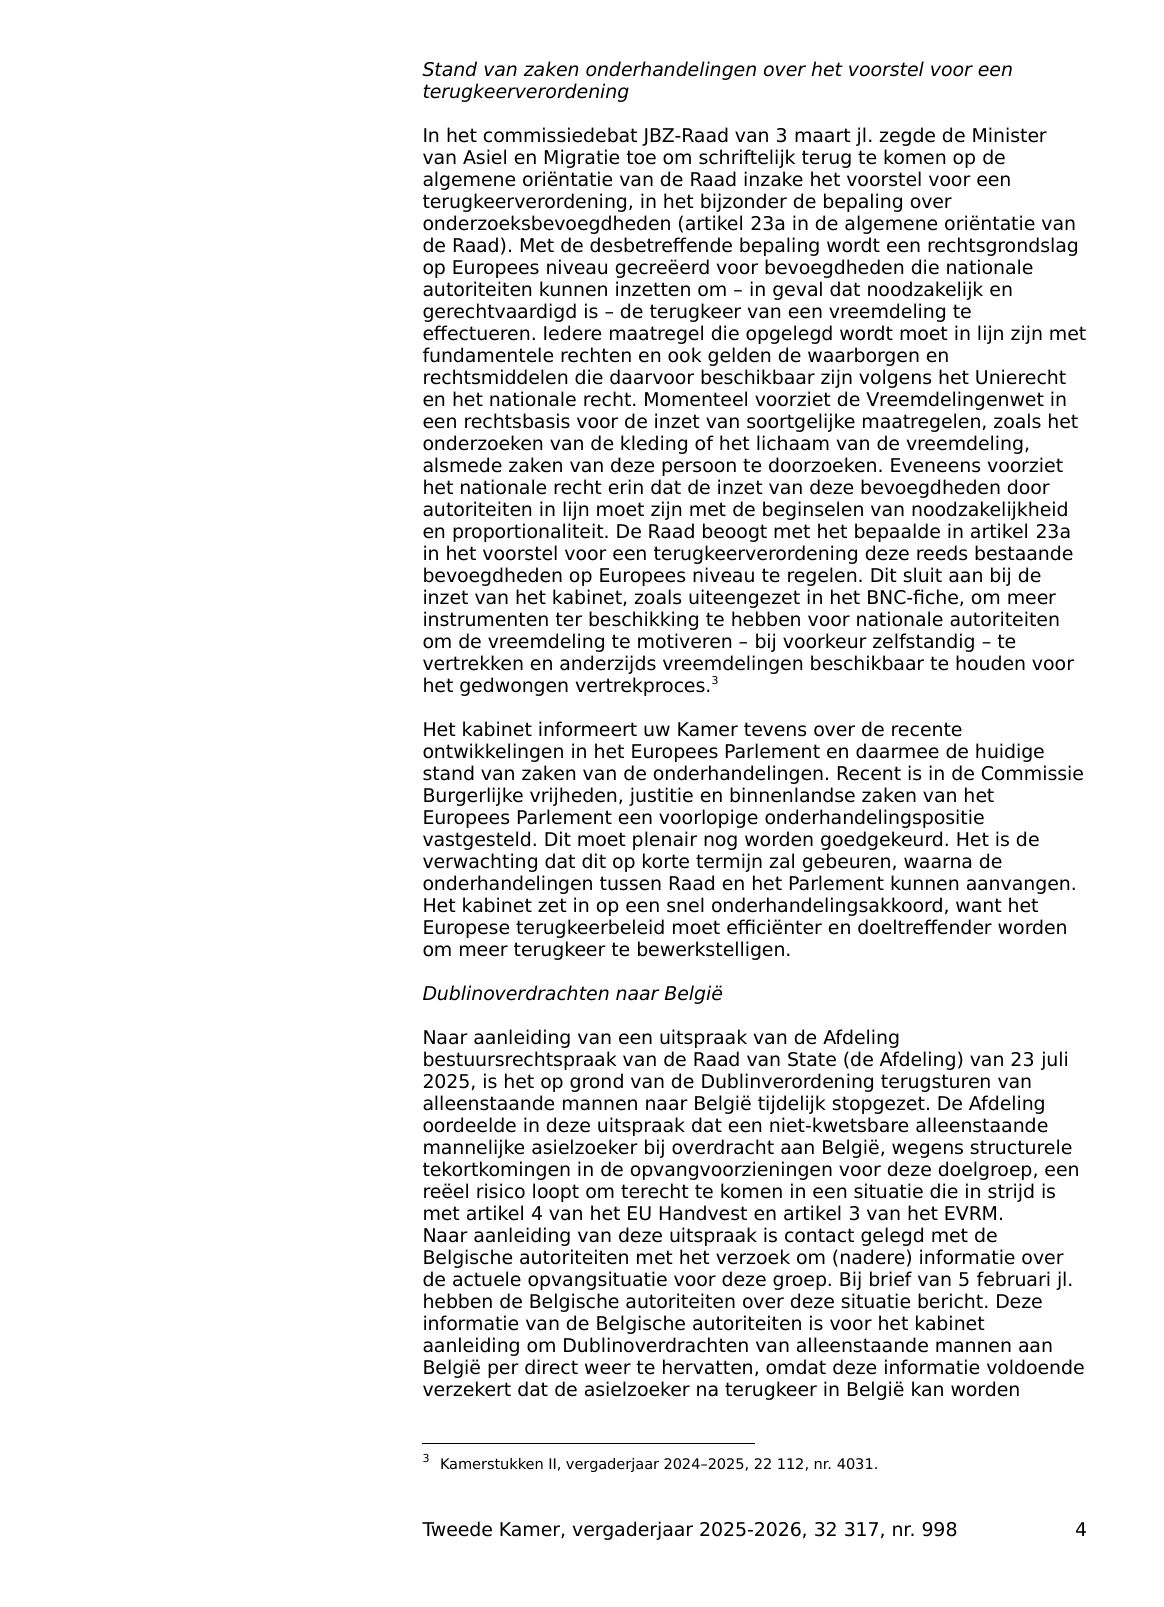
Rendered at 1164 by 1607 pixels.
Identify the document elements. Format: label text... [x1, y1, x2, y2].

subtitle Dublinoverdrachten naar België [422, 983, 1087, 1005]
text Naar aanleiding van deze uitspraak is contact gelegd met de Belgische autoriteiten met het verzoek om (nadere) informatie over de actuele opvangsituatie voor deze groep. Bij brief van 5 februari jl. hebben de Belgische autoriteiten over deze situatie bericht. Deze informatie van de Belgische autoriteiten is voor het kabinet aanleiding om Dublinoverdrachten van alleenstaande mannen aan België per direct weer te hervatten, omdat deze informatie voldoende verzekert dat de asielzoeker na terugkeer in België kan worden [422, 1225, 1087, 1401]
text In het commissiedebat JBZ-Raad van 3 maart jl. zegde de Minister van Asiel en Migratie toe om schriftelijk terug te komen op de algemene oriëntatie van de Raad inzake het voorstel voor een terugkeerverordening, in het bijzonder de bepaling over onderzoeksbevoegdheden (artikel 23a in de algemene oriëntatie van de Raad). Met de desbetreffende bepaling wordt een rechtsgrondslag op Europees niveau gecreëerd voor bevoegdheden die nationale autoriteiten kunnen inzetten om – in geval dat noodzakelijk en gerechtvaardigd is – de terugkeer van een vreemdeling te effectueren. Iedere maatregel die opgelegd wordt moet in lijn zijn met fundamentele rechten en ook gelden de waarborgen en rechtsmiddelen die daarvoor beschikbaar zijn volgens het Unierecht en het nationale recht. Momenteel voorziet de Vreemdelingenwet in een rechtsbasis voor de inzet van soortgelijke maatregelen, zoals het onderzoeken van de kleding of het lichaam van de vreemdeling, alsmede zaken van deze persoon te doorzoeken. Eveneens voorziet het nationale recht erin dat de inzet van deze bevoegdheden door autoriteiten in lijn moet zijn met de beginselen van noodzakelijkheid en proportionaliteit. De Raad beoogt met het bepaalde in artikel 23a in het voorstel voor een terugkeerverordening deze reeds bestaande bevoegdheden op Europees niveau te regelen. Dit sluit aan bij de inzet van het kabinet, zoals uiteengezet in het BNC-fiche, om meer instrumenten ter beschikking te hebben voor nationale autoriteiten om de vreemdeling te motiveren – bij voorkeur zelfstandig – te vertrekken en anderzijds vreemdelingen beschikbaar te houden voor het gedwongen vertrekproces. [422, 125, 1087, 697]
text Naar aanleiding van een uitspraak van de Afdeling bestuursrechtspraak van de Raad van State (de Afdeling) van 23 juli 2025, is het op grond van de Dublinverordening terugsturen van alleenstaande mannen naar België tijdelijk stopgezet. De Afdeling oordeelde in deze uitspraak dat een niet-kwetsbare alleenstaande mannelijke asielzoeker bij overdracht aan België, wegens structurele tekortkomingen in de opvangvoorzieningen voor deze doelgroep, een reëel risico loopt om terecht te komen in een situatie die in strijd is met artikel 4 van het EU Handvest en artikel 3 van het EVRM. [422, 1027, 1087, 1225]
text Het kabinet informeert uw Kamer tevens over de recente ontwikkelingen in het Europees Parlement en daarmee de huidige stand van zaken van de onderhandelingen. Recent is in de Commissie Burgerlijke vrijheden, justitie en binnenlandse zaken van het Europees Parlement een voorlopige onderhandelingspositie vastgesteld. Dit moet plenair nog worden goedgekeurd. Het is de verwachting dat dit op korte termijn zal gebeuren, waarna de onderhandelingen tussen Raad en het Parlement kunnen aanvangen. Het kabinet zet in op een snel onderhandelingsakkoord, want het Europese terugkeerbeleid moet efficiënter en doeltreffender worden om meer terugkeer te bewerkstelligen. [422, 719, 1087, 961]
text Kamerstukken II, vergaderjaar 2024–2025, 22 112, nr. 4031. [422, 1452, 1087, 1474]
subtitle Stand van zaken onderhandelingen over het voorstel voor een terugkeerverordening [422, 59, 1087, 103]
